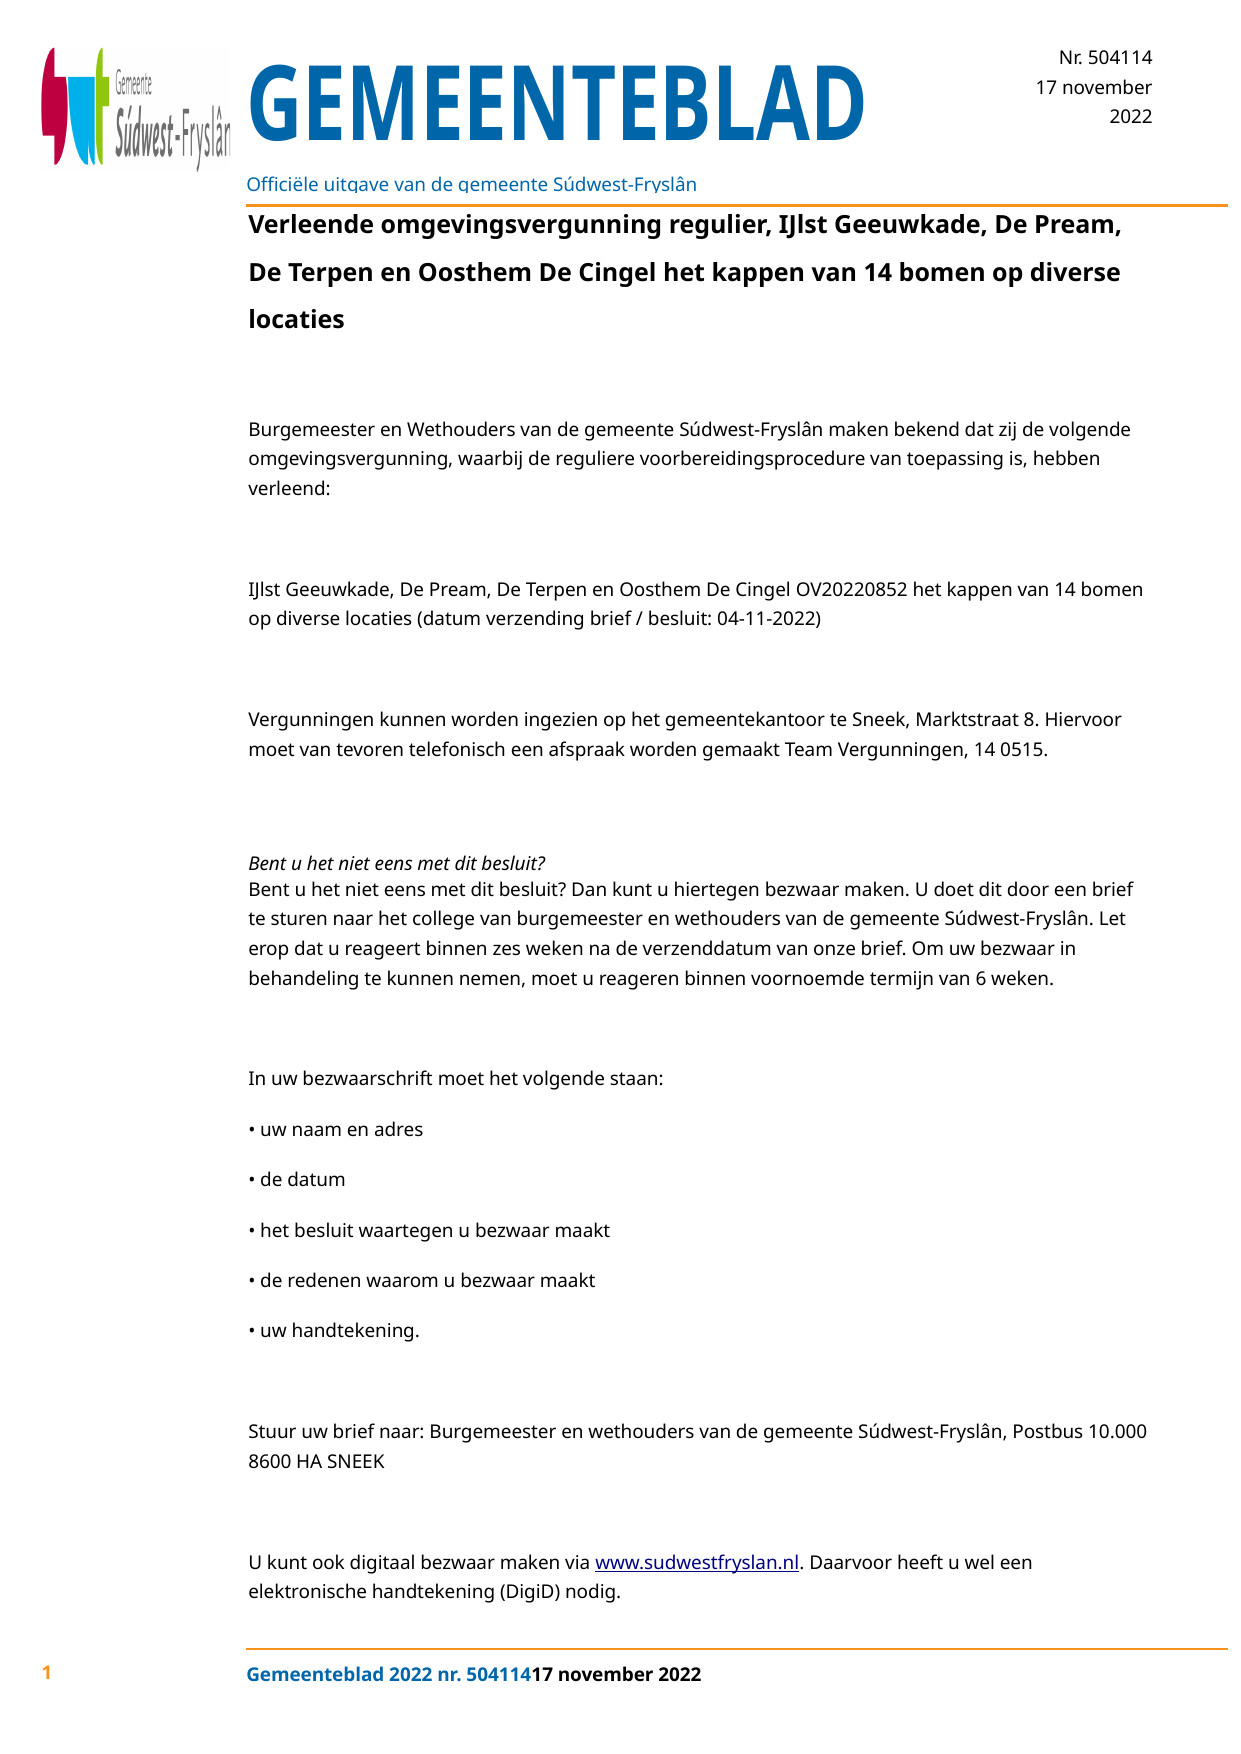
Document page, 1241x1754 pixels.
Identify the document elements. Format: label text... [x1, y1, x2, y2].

text Verleende omgevingsvergunning regulier, IJlst Geeuwkade, De Pream, De Terpen en Oosthem De Cingel het kappen van 14 bomen op diverse locaties [248, 207, 1152, 336]
text Burgemeester en Wethouders van de gemeente Súdwest-Fryslân maken bekend dat zij de volgende omgevingsvergunning, waarbij de reguliere voorbereidingsprocedure van toepassing is, hebben verleend: [248, 416, 1152, 501]
text Bent u het niet eens met dit besluit? Dan kunt u hiertegen bezwaar maken. U doet dit door een brief te sturen naar het college van burgemeester en wethouders van de gemeente Súdwest-Fryslân. Let erop dat u reageert binnen zes weken na de verzenddatum van onze brief. Om uw bezwaar in behandeling te kunnen nemen, moet u reageren binnen voornoemde termijn van 6 weken. [248, 876, 1152, 991]
text Stuur uw brief naar: Burgemeester en wethouders van de gemeente Súdwest-Fryslân, Postbus 10.000 8600 HA SNEEK [248, 1418, 1152, 1474]
text Vergunningen kunnen worden ingezien op het gemeentekantoor te Sneek, Marktstraat 8. Hiervoor moet van tevoren telefonisch een afspraak worden gemaakt Team Vergunningen, 14 0515. [248, 706, 1152, 762]
text • uw naam en adres [248, 1116, 1152, 1142]
text In uw bezwaarschrift moet het volgende staan: [248, 1066, 1152, 1091]
text U kunt ook digitaal bezwaar maken via www.sudwestfryslan.nl. Daarvoor heeft u wel een elektronische handtekening (DigiD) nodig. [248, 1549, 1152, 1604]
text Bent u het niet eens met dit besluit? [248, 850, 1152, 876]
picture [41, 47, 231, 172]
text • de datum [248, 1166, 1152, 1192]
text IJlst Geeuwkade, De Pream, De Terpen en Oosthem De Cingel OV20220852 het kappen van 14 bomen op diverse locaties (datum verzending brief / besluit: 04-11-2022) [248, 576, 1152, 631]
text • de redenen waarom u bezwaar maakt [248, 1267, 1152, 1293]
text • het besluit waartegen u bezwaar maakt [248, 1217, 1152, 1243]
text • uw handtekening. [248, 1318, 1152, 1343]
